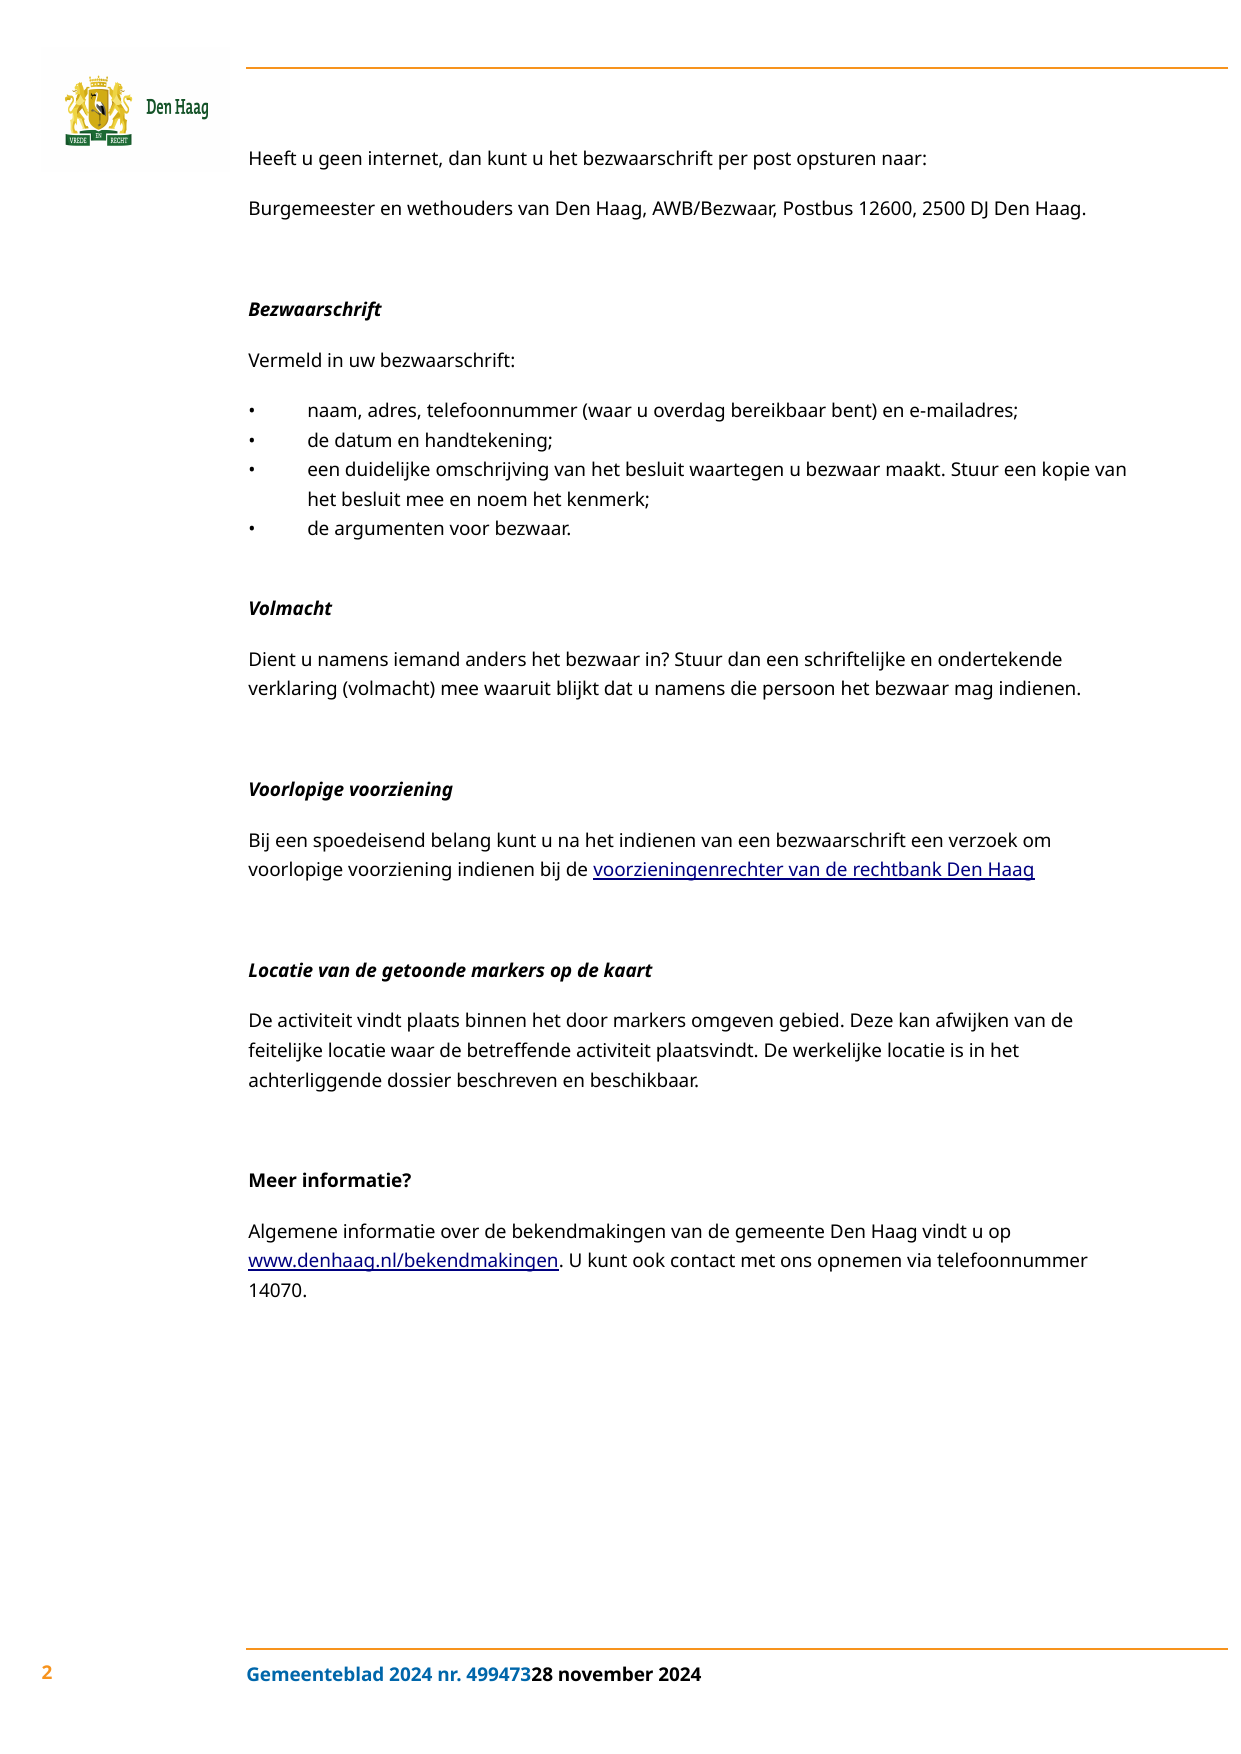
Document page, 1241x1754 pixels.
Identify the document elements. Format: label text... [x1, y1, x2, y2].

list de datum en handtekening; [248, 427, 1152, 453]
picture [41, 47, 231, 172]
text Algemene informatie over de bekendmakingen van de gemeente Den Haag vindt u op www.denhaag.nl/bekendmakingen. U kunt ook contact met ons opnemen via telefoonnummer 14070. [248, 1218, 1152, 1303]
text Vermeld in uw bezwaarschrift: [248, 347, 1152, 373]
text Dient u namens iemand anders het bezwaar in? Stuur dan een schriftelijke en ondertekende verklaring (volmacht) mee waaruit blijkt dat u namens die persoon het bezwaar mag indienen. [248, 646, 1152, 701]
text Bij een spoedeisend belang kunt u na het indienen van een bezwaarschrift een verzoek om voorlopige voorziening indienen bij de voorzieningenrechter van de rechtbank Den Haag [248, 827, 1152, 882]
text Heeft u geen internet, dan kunt u het bezwaarschrift per post opsturen naar: [248, 145, 1152, 171]
list een duidelijke omschrijving van het besluit waartegen u bezwaar maakt. Stuur een kopie van het besluit mee en noem het kenmerk; [248, 456, 1152, 512]
text Volmacht [248, 596, 1152, 621]
text Bezwaarschrift [248, 296, 1152, 322]
text Meer informatie? [248, 1168, 1152, 1193]
text De activiteit vindt plaats binnen het door markers omgeven gebied. Deze kan afwijken van de feitelijke locatie waar de betreffende activiteit plaatsvindt. De werkelijke locatie is in het achterliggende dossier beschreven en beschikbaar. [248, 1008, 1152, 1093]
list de argumenten voor bezwaar. [248, 516, 1152, 541]
text Voorlopige voorziening [248, 776, 1152, 802]
text Locatie van de getoonde markers op de kaart [248, 957, 1152, 983]
text Burgemeester en wethouders van Den Haag, AWB/Bezwaar, Postbus 12600, 2500 DJ Den Haag. [248, 196, 1152, 221]
list naam, adres, telefoonnummer (waar u overdag bereikbaar bent) en e-mailadres; [248, 397, 1152, 423]
